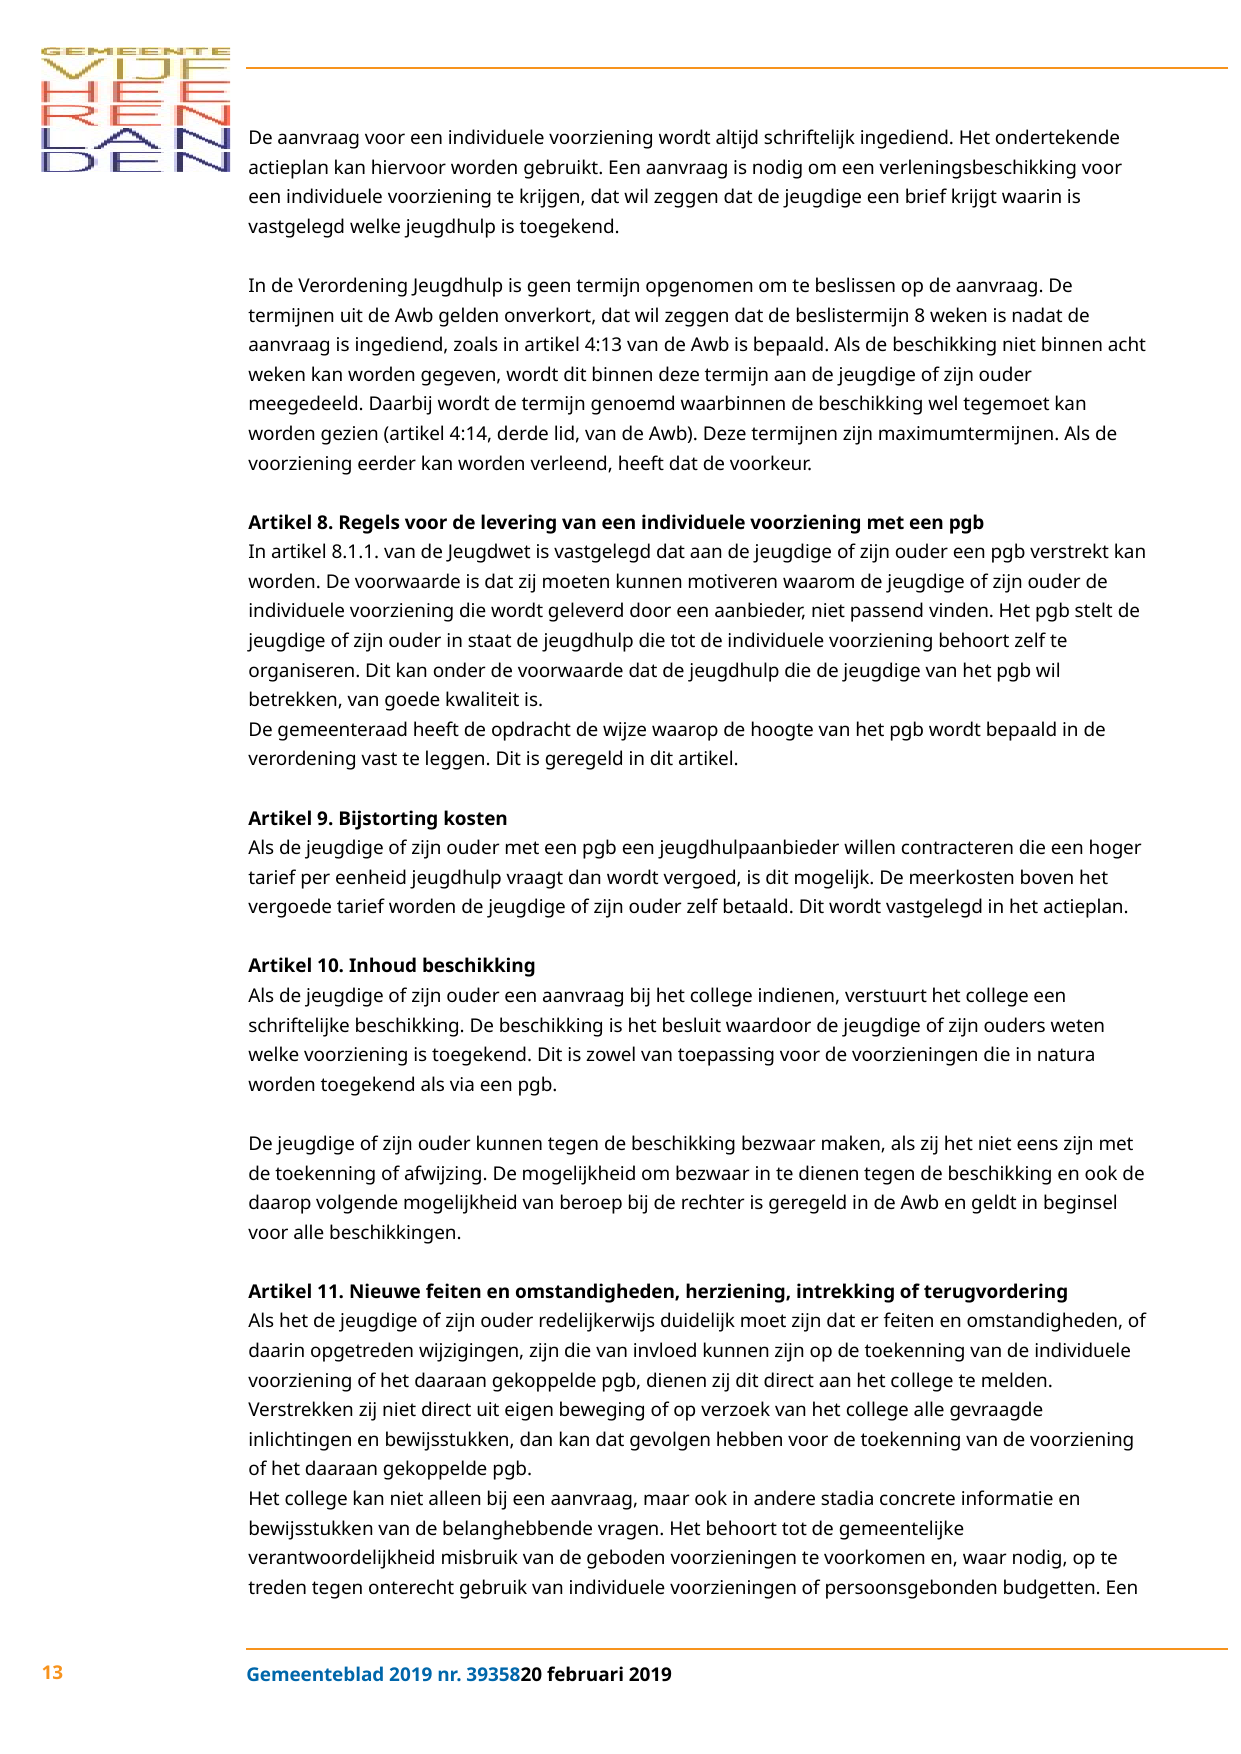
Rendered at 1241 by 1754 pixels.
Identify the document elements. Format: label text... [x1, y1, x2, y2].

text In artikel 8.1.1. van de Jeugdwet is vastgelegd dat aan de jeugdige of zijn ouder een pgb verstrekt kan worden. De voorwaarde is dat zij moeten kunnen motiveren waarom de jeugdige of zijn ouder de individuele voorziening die wordt geleverd door een aanbieder, niet passend vinden. Het pgb stelt de jeugdige of zijn ouder in staat de jeugdhulp die tot de individuele voorziening behoort zelf te organiseren. Dit kan onder de voorwaarde dat de jeugdhulp die de jeugdige van het pgb wil betrekken, van goede kwaliteit is. [248, 538, 1152, 712]
text Artikel 10. Inhoud beschikking [248, 953, 1152, 978]
text Het college kan niet alleen bij een aanvraag, maar ook in andere stadia concrete informatie en bewijsstukken van de belanghebbende vragen. Het behoort tot de gemeentelijke verantwoordelijkheid misbruik van de geboden voorzieningen te voorkomen en, waar nodig, op te treden tegen onterecht gebruik van individuele voorzieningen of persoonsgebonden budgetten. Een [248, 1485, 1152, 1600]
text De jeugdige of zijn ouder kunnen tegen de beschikking bezwaar maken, als zij het niet eens zijn met de toekenning of afwijzing. De mogelijkheid om bezwaar in te dienen tegen de beschikking en ook de daarop volgende mogelijkheid van beroep bij de rechter is geregeld in de Awb en geldt in beginsel voor alle beschikkingen. [248, 1130, 1152, 1245]
text Als de jeugdige of zijn ouder een aanvraag bij het college indienen, verstuurt het college een schriftelijke beschikking. De beschikking is het besluit waardoor de jeugdige of zijn ouders weten welke voorziening is toegekend. Dit is zowel van toepassing voor de voorzieningen die in natura worden toegekend als via een pgb. [248, 982, 1152, 1097]
text Als de jeugdige of zijn ouder met een pgb een jeugdhulpaanbieder willen contracteren die een hoger tarief per eenheid jeugdhulp vraagt dan wordt vergoed, is dit mogelijk. De meerkosten boven het vergoede tarief worden de jeugdige of zijn ouder zelf betaald. Dit wordt vastgelegd in het actieplan. [248, 834, 1152, 919]
picture [41, 47, 231, 172]
text In de Verordening Jeugdhulp is geen termijn opgenomen om te beslissen op de aanvraag. De termijnen uit de Awb gelden onverkort, dat wil zeggen dat de beslistermijn 8 weken is nadat de aanvraag is ingediend, zoals in artikel 4:13 van de Awb is bepaald. Als de beschikking niet binnen acht weken kan worden gegeven, wordt dit binnen deze termijn aan de jeugdige of zijn ouder meegedeeld. Daarbij wordt de termijn genoemd waarbinnen de beschikking wel tegemoet kan worden gezien (artikel 4:14, derde lid, van de Awb). Deze termijnen zijn maximumtermijnen. Als de voorziening eerder kan worden verleend, heeft dat de voorkeur. [248, 272, 1152, 476]
text Artikel 9. Bijstorting kosten [248, 805, 1152, 831]
text Als het de jeugdige of zijn ouder redelijkerwijs duidelijk moet zijn dat er feiten en omstandigheden, of daarin opgetreden wijzigingen, zijn die van invloed kunnen zijn op de toekenning van de individuele voorziening of het daaraan gekoppelde pgb, dienen zij dit direct aan het college te melden. Verstrekken zij niet direct uit eigen beweging of op verzoek van het college alle gevraagde inlichtingen en bewijsstukken, dan kan dat gevolgen hebben voor de toekenning van de voorziening of het daaraan gekoppelde pgb. [248, 1308, 1152, 1481]
text De gemeenteraad heeft de opdracht de wijze waarop de hoogte van het pgb wordt bepaald in de verordening vast te leggen. Dit is geregeld in dit artikel. [248, 716, 1152, 771]
text Artikel 8. Regels voor de levering van een individuele voorziening met een pgb [248, 509, 1152, 535]
text De aanvraag voor een individuele voorziening wordt altijd schriftelijk ingediend. Het ondertekende actieplan kan hiervoor worden gebruikt. Een aanvraag is nodig om een verleningsbeschikking voor een individuele voorziening te krijgen, dat wil zeggen dat de jeugdige een brief krijgt waarin is vastgelegd welke jeugdhulp is toegekend. [248, 124, 1152, 239]
text Artikel 11. Nieuwe feiten en omstandigheden, herziening, intrekking of terugvordering [248, 1278, 1152, 1304]
